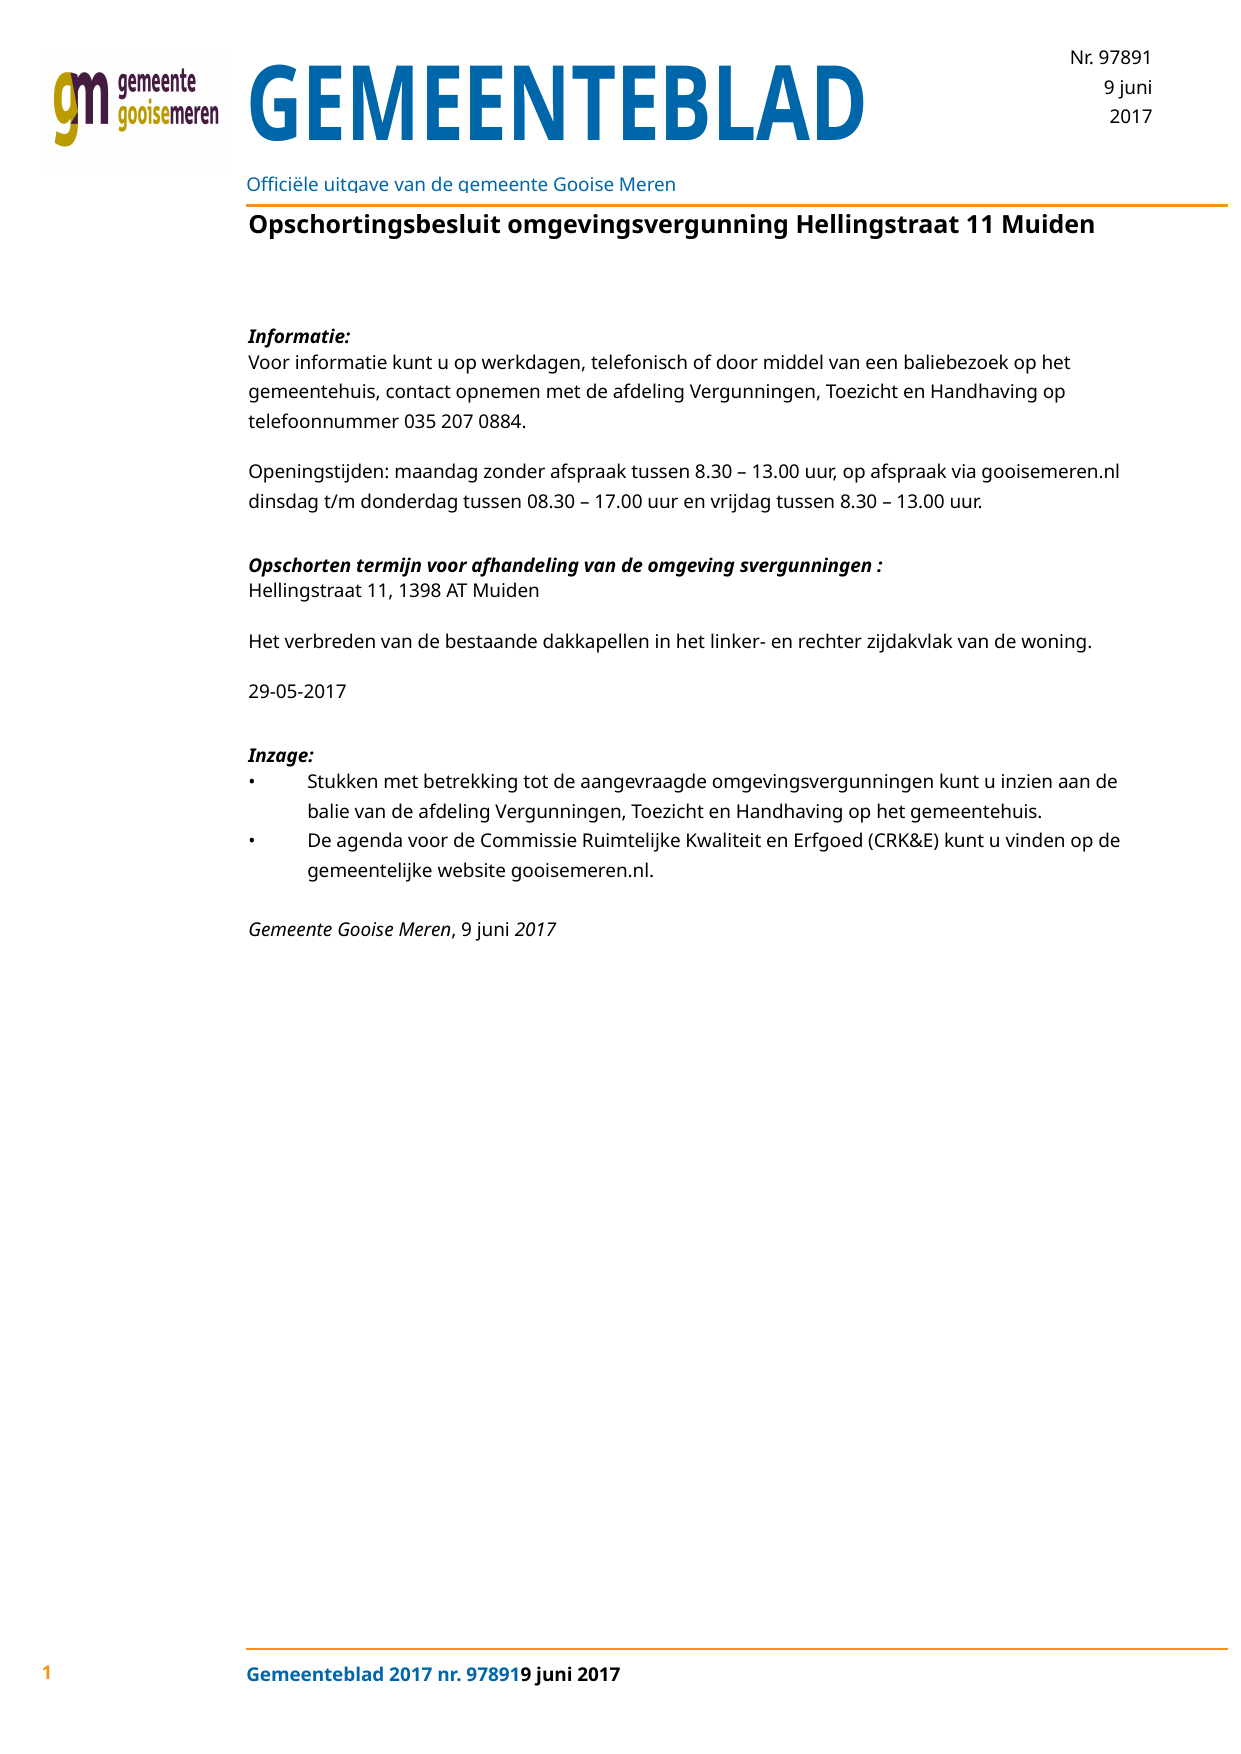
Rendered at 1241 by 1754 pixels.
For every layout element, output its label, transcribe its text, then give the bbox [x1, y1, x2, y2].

list Stukken met betrekking tot de aangevraagde omgevingsvergunningen kunt u inzien aan de balie van de afdeling Vergunningen, Toezicht en Handhaving op het gemeentehuis. [248, 768, 1152, 823]
text Opschorten termijn voor afhandeling van de omgeving svergunningen : [248, 552, 1152, 578]
text Informatie: [248, 323, 1152, 349]
text Het verbreden van de bestaande dakkapellen in het linker- en rechter zijdakvlak van de woning. [248, 628, 1152, 654]
text Opschortingsbesluit omgevingsvergunning Hellingstraat 11 Muiden [248, 207, 1152, 241]
text Voor informatie kunt u op werkdagen, telefonisch of door middel van een baliebezoek op het gemeentehuis, contact opnemen met de afdeling Vergunningen, Toezicht en Handhaving op telefoonnummer 035 207 0884. [248, 349, 1152, 434]
text Openingstijden: maandag zonder afspraak tussen 8.30 – 13.00 uur, op afspraak via gooisemeren.nl dinsdag t/m donderdag tussen 08.30 – 17.00 uur en vrijdag tussen 8.30 – 13.00 uur. [248, 458, 1152, 514]
text Hellingstraat 11, 1398 AT Muiden [248, 578, 1152, 603]
text 29-05-2017 [248, 678, 1152, 704]
text Gemeente Gooise Meren, 9 juni 2017 [248, 916, 1152, 942]
text Inzage: [248, 742, 1152, 768]
list De agenda voor de Commissie Ruimtelijke Kwaliteit en Erfgoed (CRK&E) kunt u vinden op de gemeentelijke website gooisemeren.nl. [248, 827, 1152, 883]
picture [41, 47, 231, 172]
